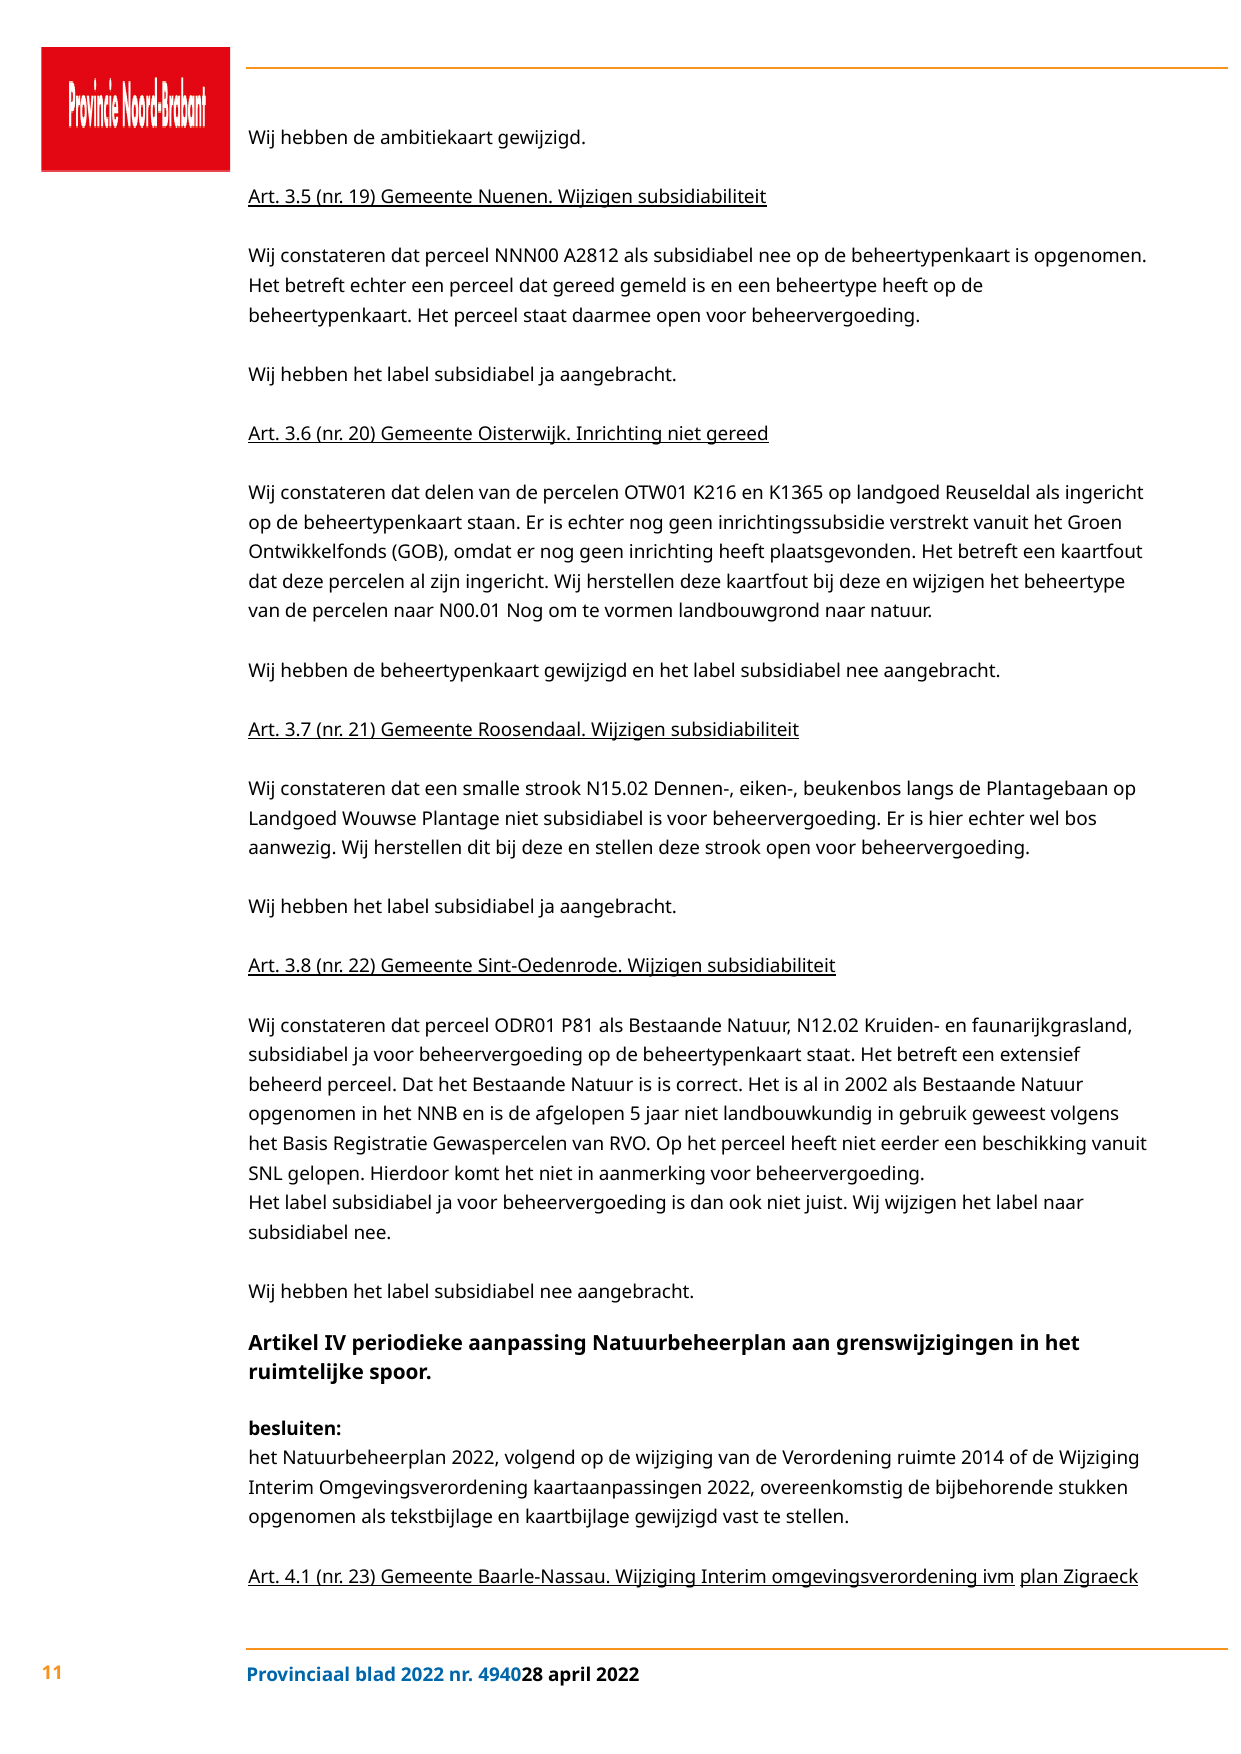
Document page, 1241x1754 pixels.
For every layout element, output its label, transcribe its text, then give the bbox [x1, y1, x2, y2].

text Wij hebben de beheertypenkaart gewijzigd en het label subsidiabel nee aangebracht. [248, 657, 1152, 683]
text Wij hebben het label subsidiabel ja aangebracht. [248, 893, 1152, 919]
text Het label subsidiabel ja voor beheervergoeding is dan ook niet juist. Wij wijzigen het label naar subsidiabel nee. [248, 1189, 1152, 1245]
text Art. 3.6 (nr. 20) Gemeente Oisterwijk. Inrichting niet gereed [248, 420, 1152, 446]
text Wij constateren dat perceel NNN00 A2812 als subsidiabel nee op de beheertypenkaart is opgenomen. Het betreft echter een perceel dat gereed gemeld is en een beheertype heeft op de beheertypenkaart. Het perceel staat daarmee open voor beheervergoeding. [248, 243, 1152, 328]
text Art. 4.1 (nr. 23) Gemeente Baarle-Nassau. Wijziging Interim omgevingsverordening ivm plan Zigraeck [248, 1563, 1152, 1589]
text Art. 3.7 (nr. 21) Gemeente Roosendaal. Wijzigen subsidiabiliteit [248, 716, 1152, 742]
text Wij hebben het label subsidiabel nee aangebracht. [248, 1278, 1152, 1304]
text Wij constateren dat perceel ODR01 P81 als Bestaande Natuur, N12.02 Kruiden- en faunarijkgrasland, subsidiabel ja voor beheervergoeding op de beheertypenkaart staat. Het betreft een extensief beheerd perceel. Dat het Bestaande Natuur is is correct. Het is al in 2002 als Bestaande Natuur opgenomen in het NNB en is de afgelopen 5 jaar niet landbouwkundig in gebruik geweest volgens het Basis Registratie Gewaspercelen van RVO. Op het perceel heeft niet eerder een beschikking vanuit SNL gelopen. Hierdoor komt het niet in aanmerking voor beheervergoeding. [248, 1012, 1152, 1186]
text het Natuurbeheerplan 2022, volgend op de wijziging van de Verordening ruimte 2014 of de Wijziging Interim Omgevingsverordening kaartaanpassingen 2022, overeenkomstig de bijbehorende stukken opgenomen als tekstbijlage en kaartbijlage gewijzigd vast te stellen. [248, 1444, 1152, 1529]
text Artikel IV periodieke aanpassing Natuurbeheerplan aan grenswijzigingen in het ruimtelijke spoor. [248, 1328, 1152, 1385]
text Wij hebben de ambitiekaart gewijzigd. [248, 124, 1152, 150]
text Art. 3.8 (nr. 22) Gemeente Sint-Oedenrode. Wijzigen subsidiabiliteit [248, 953, 1152, 978]
text Art. 3.5 (nr. 19) Gemeente Nuenen. Wijzigen subsidiabiliteit [248, 183, 1152, 209]
text besluiten: [248, 1415, 1152, 1441]
picture [41, 47, 231, 172]
text Wij hebben het label subsidiabel ja aangebracht. [248, 361, 1152, 387]
text Wij constateren dat een smalle strook N15.02 Dennen-, eiken-, beukenbos langs de Plantagebaan op Landgoed Wouwse Plantage niet subsidiabel is voor beheervergoeding. Er is hier echter wel bos aanwezig. Wij herstellen dit bij deze en stellen deze strook open voor beheervergoeding. [248, 775, 1152, 860]
text Wij constateren dat delen van de percelen OTW01 K216 en K1365 op landgoed Reuseldal als ingericht op de beheertypenkaart staan. Er is echter nog geen inrichtingssubsidie verstrekt vanuit het Groen Ontwikkelfonds (GOB), omdat er nog geen inrichting heeft plaatsgevonden. Het betreft een kaartfout dat deze percelen al zijn ingericht. Wij herstellen deze kaartfout bij deze en wijzigen het beheertype van de percelen naar N00.01 Nog om te vormen landbouwgrond naar natuur. [248, 479, 1152, 623]
